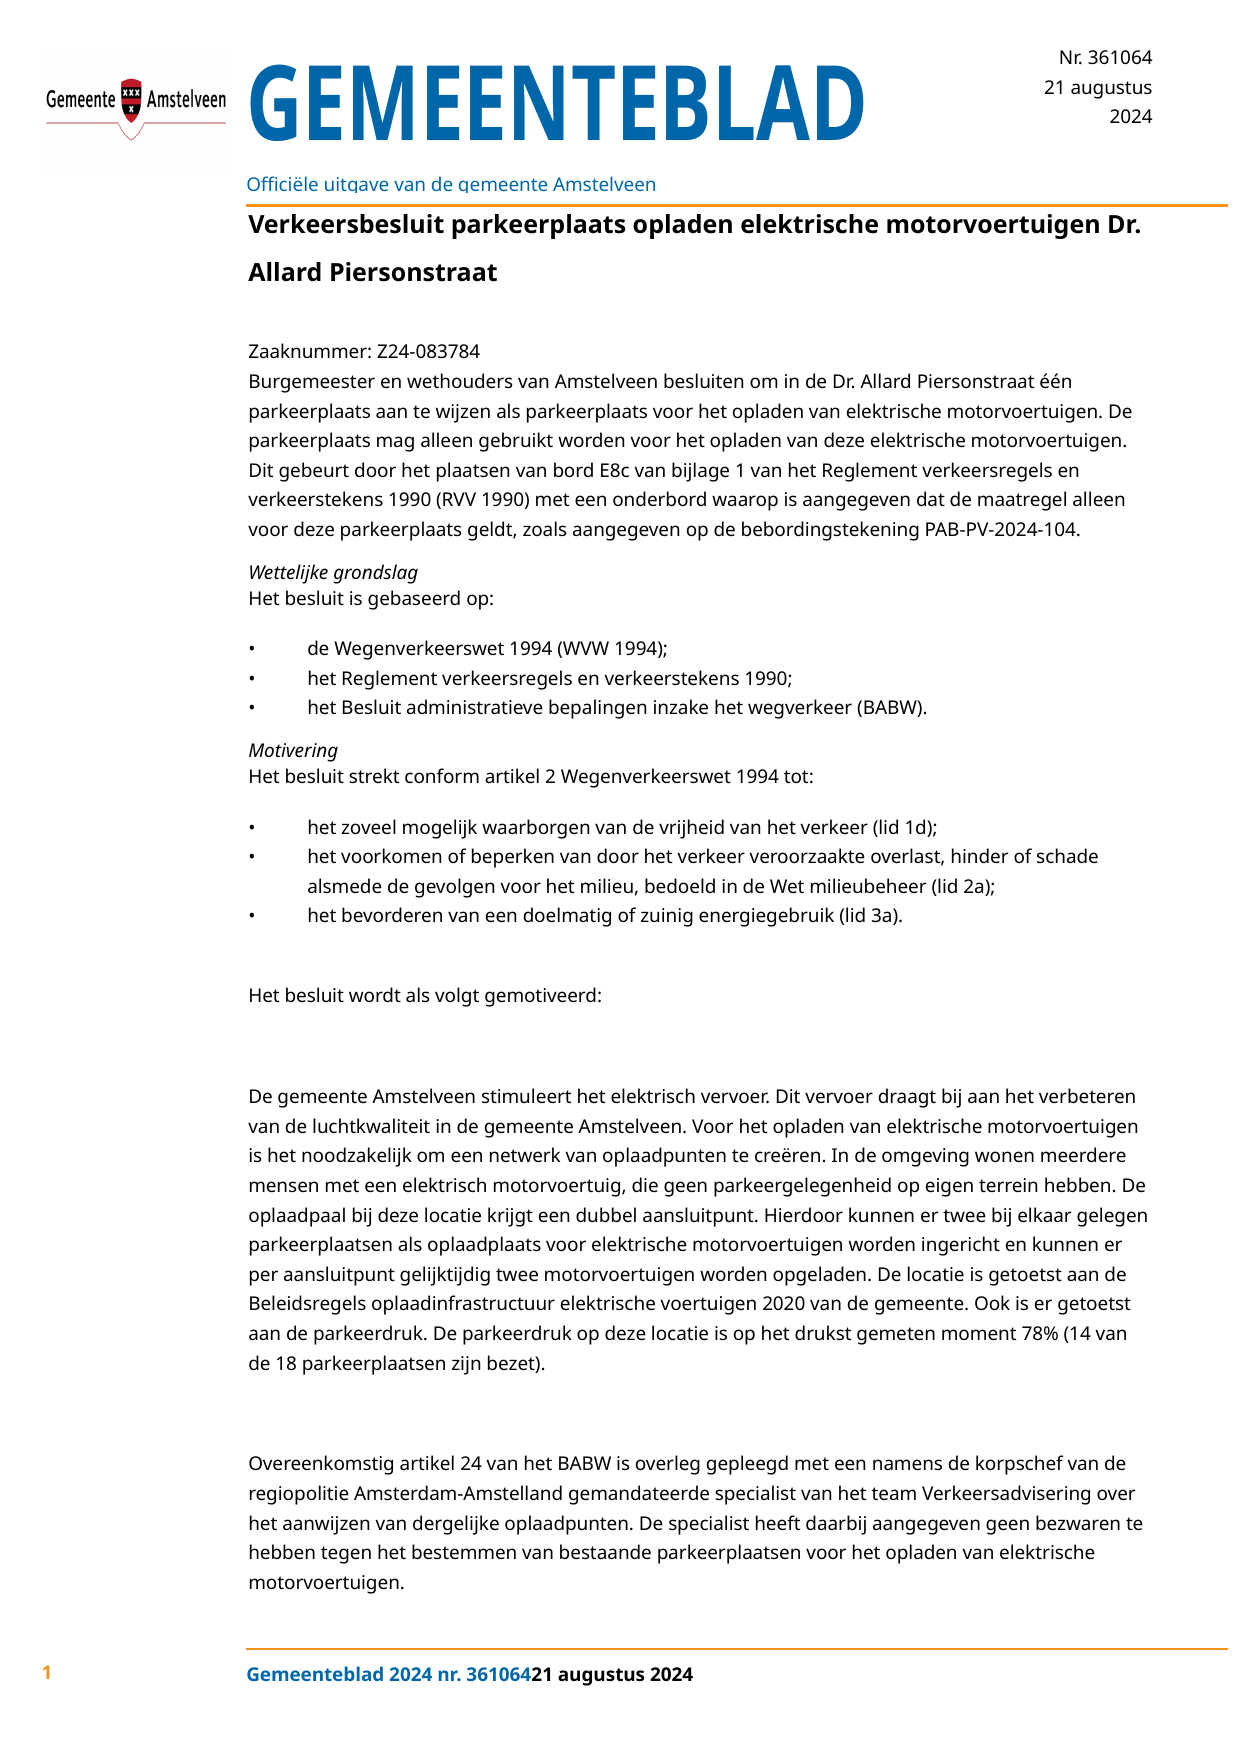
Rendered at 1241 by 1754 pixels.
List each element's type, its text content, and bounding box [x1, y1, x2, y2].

text Dit gebeurt door het plaatsen van bord E8c van bijlage 1 van het Reglement verkeersregels en verkeerstekens 1990 (RVV 1990) met een onderbord waarop is aangegeven dat de maatregel alleen voor deze parkeerplaats geldt, zoals aangegeven op de bebordingstekening PAB-PV-2024-104. [248, 457, 1152, 542]
list het Reglement verkeersregels en verkeerstekens 1990; [248, 665, 1152, 691]
list de Wegenverkeerswet 1994 (WVW 1994); [248, 635, 1152, 661]
picture [41, 47, 231, 172]
list het Besluit administratieve bepalingen inzake het wegverkeer (BABW). [248, 694, 1152, 720]
text Het besluit strekt conform artikel 2 Wegenverkeerswet 1994 tot: [248, 763, 1152, 789]
text Motivering [248, 738, 1152, 763]
text Het besluit wordt als volgt gemotiveerd: [248, 983, 1152, 1008]
list het zoveel mogelijk waarborgen van de vrijheid van het verkeer (lid 1d); [248, 814, 1152, 839]
list het voorkomen of beperken van door het verkeer veroorzaakte overlast, hinder of schade alsmede de gevolgen voor het milieu, bedoeld in de Wet milieubeheer (lid 2a); [248, 843, 1152, 899]
text Overeenkomstig artikel 24 van het BABW is overleg gepleegd met een namens de korpschef van de regiopolitie Amsterdam-Amstelland gemandateerde specialist van het team Verkeersadvisering over het aanwijzen van dergelijke oplaadpunten. De specialist heeft daarbij aangegeven geen bezwaren te hebben tegen het bestemmen van bestaande parkeerplaatsen voor het opladen van elektrische motorvoertuigen. [248, 1451, 1152, 1594]
text Het besluit is gebaseerd op: [248, 585, 1152, 611]
text Burgemeester en wethouders van Amstelveen besluiten om in de Dr. Allard Piersonstraat één parkeerplaats aan te wijzen als parkeerplaats voor het opladen van elektrische motorvoertuigen. De parkeerplaats mag alleen gebruikt worden voor het opladen van deze elektrische motorvoertuigen. [248, 368, 1152, 453]
list het bevorderen van een doelmatig of zuinig energiegebruik (lid 3a). [248, 903, 1152, 928]
text Verkeersbesluit parkeerplaats opladen elektrische motorvoertuigen Dr. Allard Piersonstraat [248, 207, 1152, 288]
text Wettelijke grondslag [248, 559, 1152, 585]
text De gemeente Amstelveen stimuleert het elektrisch vervoer. Dit vervoer draagt bij aan het verbeteren van de luchtkwaliteit in de gemeente Amstelveen. Voor het opladen van elektrische motorvoertuigen is het noodzakelijk om een netwerk van oplaadpunten te creëren. In de omgeving wonen meerdere mensen met een elektrisch motorvoertuig, die geen parkeergelegenheid op eigen terrein hebben. De oplaadpaal bij deze locatie krijgt een dubbel aansluitpunt. Hierdoor kunnen er twee bij elkaar gelegen parkeerplaatsen als oplaadplaats voor elektrische motorvoertuigen worden ingericht en kunnen er per aansluitpunt gelijktijdig twee motorvoertuigen worden opgeladen. De locatie is getoetst aan de Beleidsregels oplaadinfrastructuur elektrische voertuigen 2020 van de gemeente. Ook is er getoetst aan de parkeerdruk. De parkeerdruk op deze locatie is op het drukst gemeten moment 78% (14 van de 18 parkeerplaatsen zijn bezet). [248, 1083, 1152, 1375]
text Zaaknummer: Z24-083784 [248, 339, 1152, 364]
